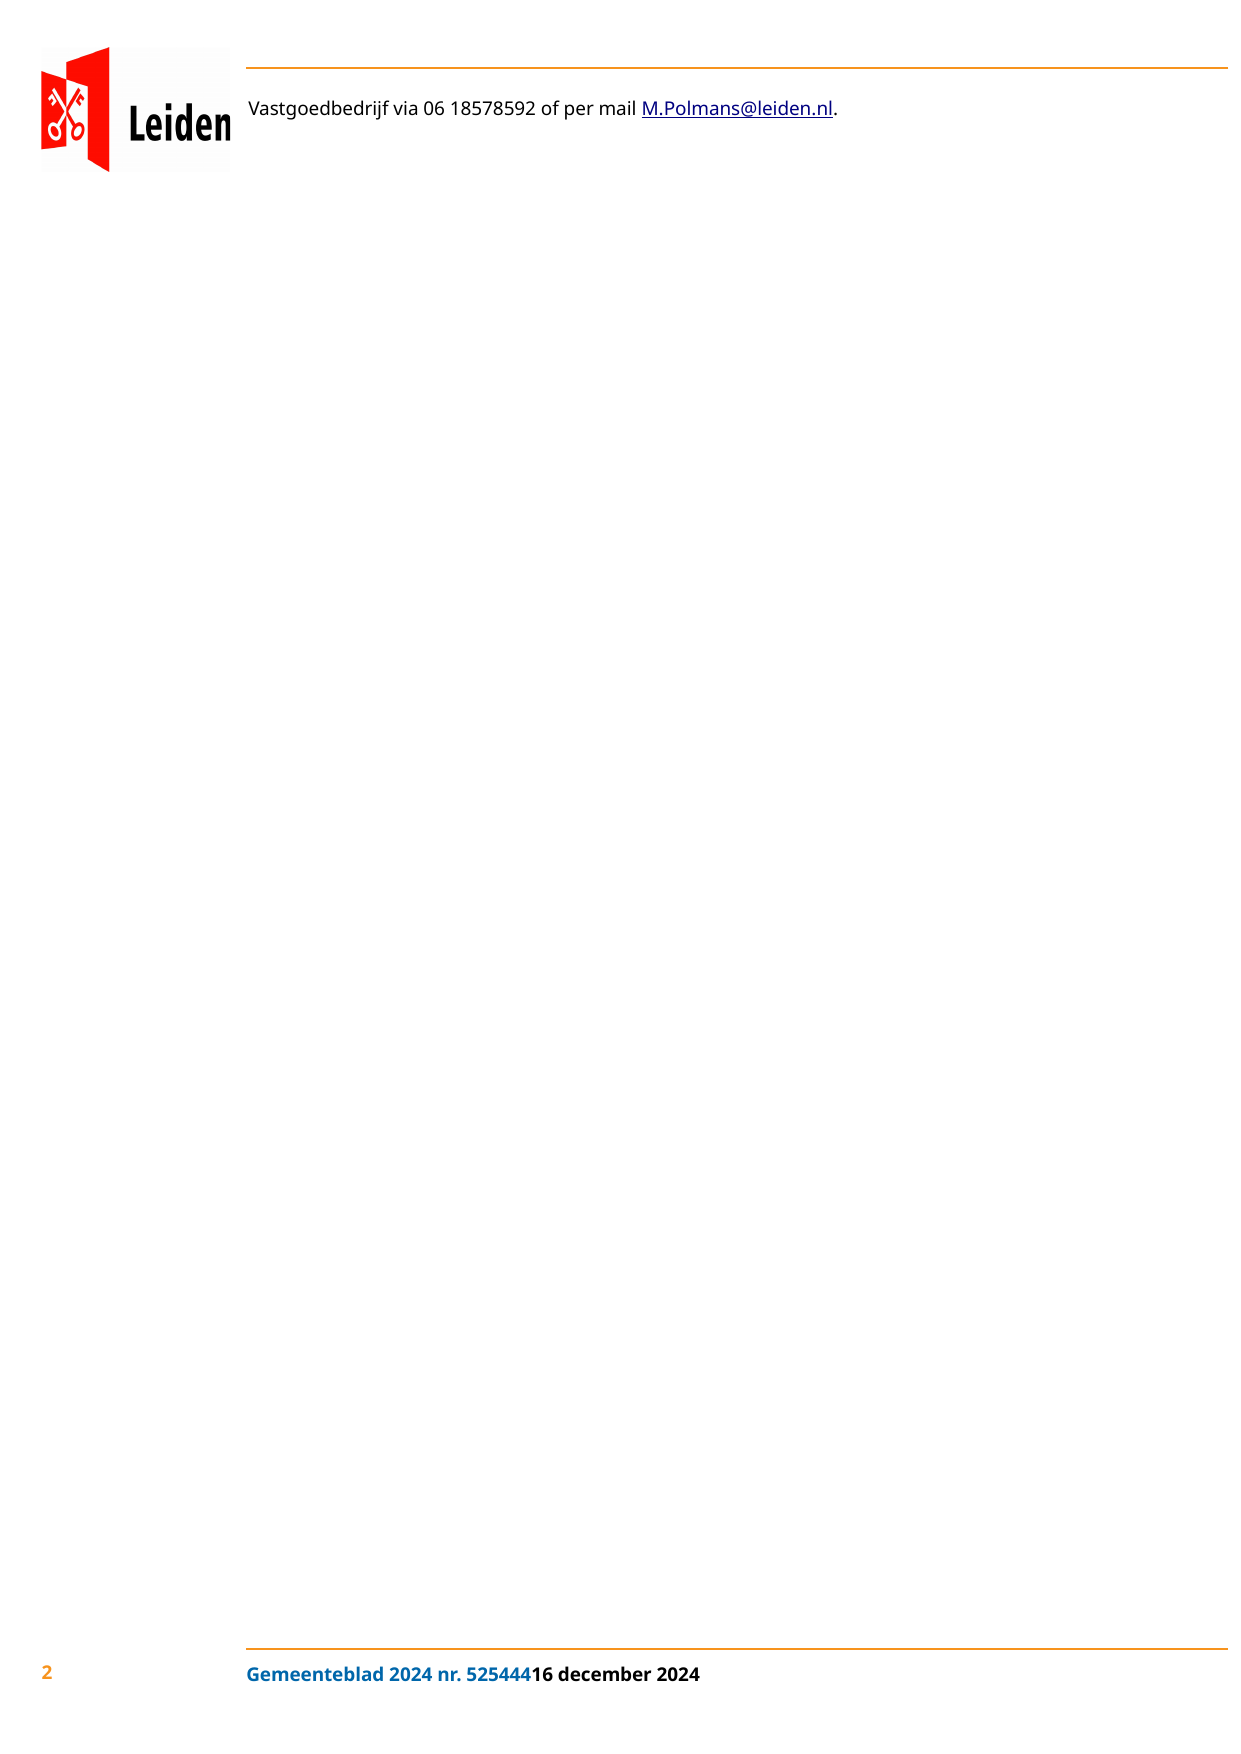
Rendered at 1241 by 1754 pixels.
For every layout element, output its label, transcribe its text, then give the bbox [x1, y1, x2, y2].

text Vastgoedbedrijf via 06 18578592 of per mail M.Polmans@leiden.nl. [248, 95, 1152, 121]
picture [41, 47, 231, 172]
